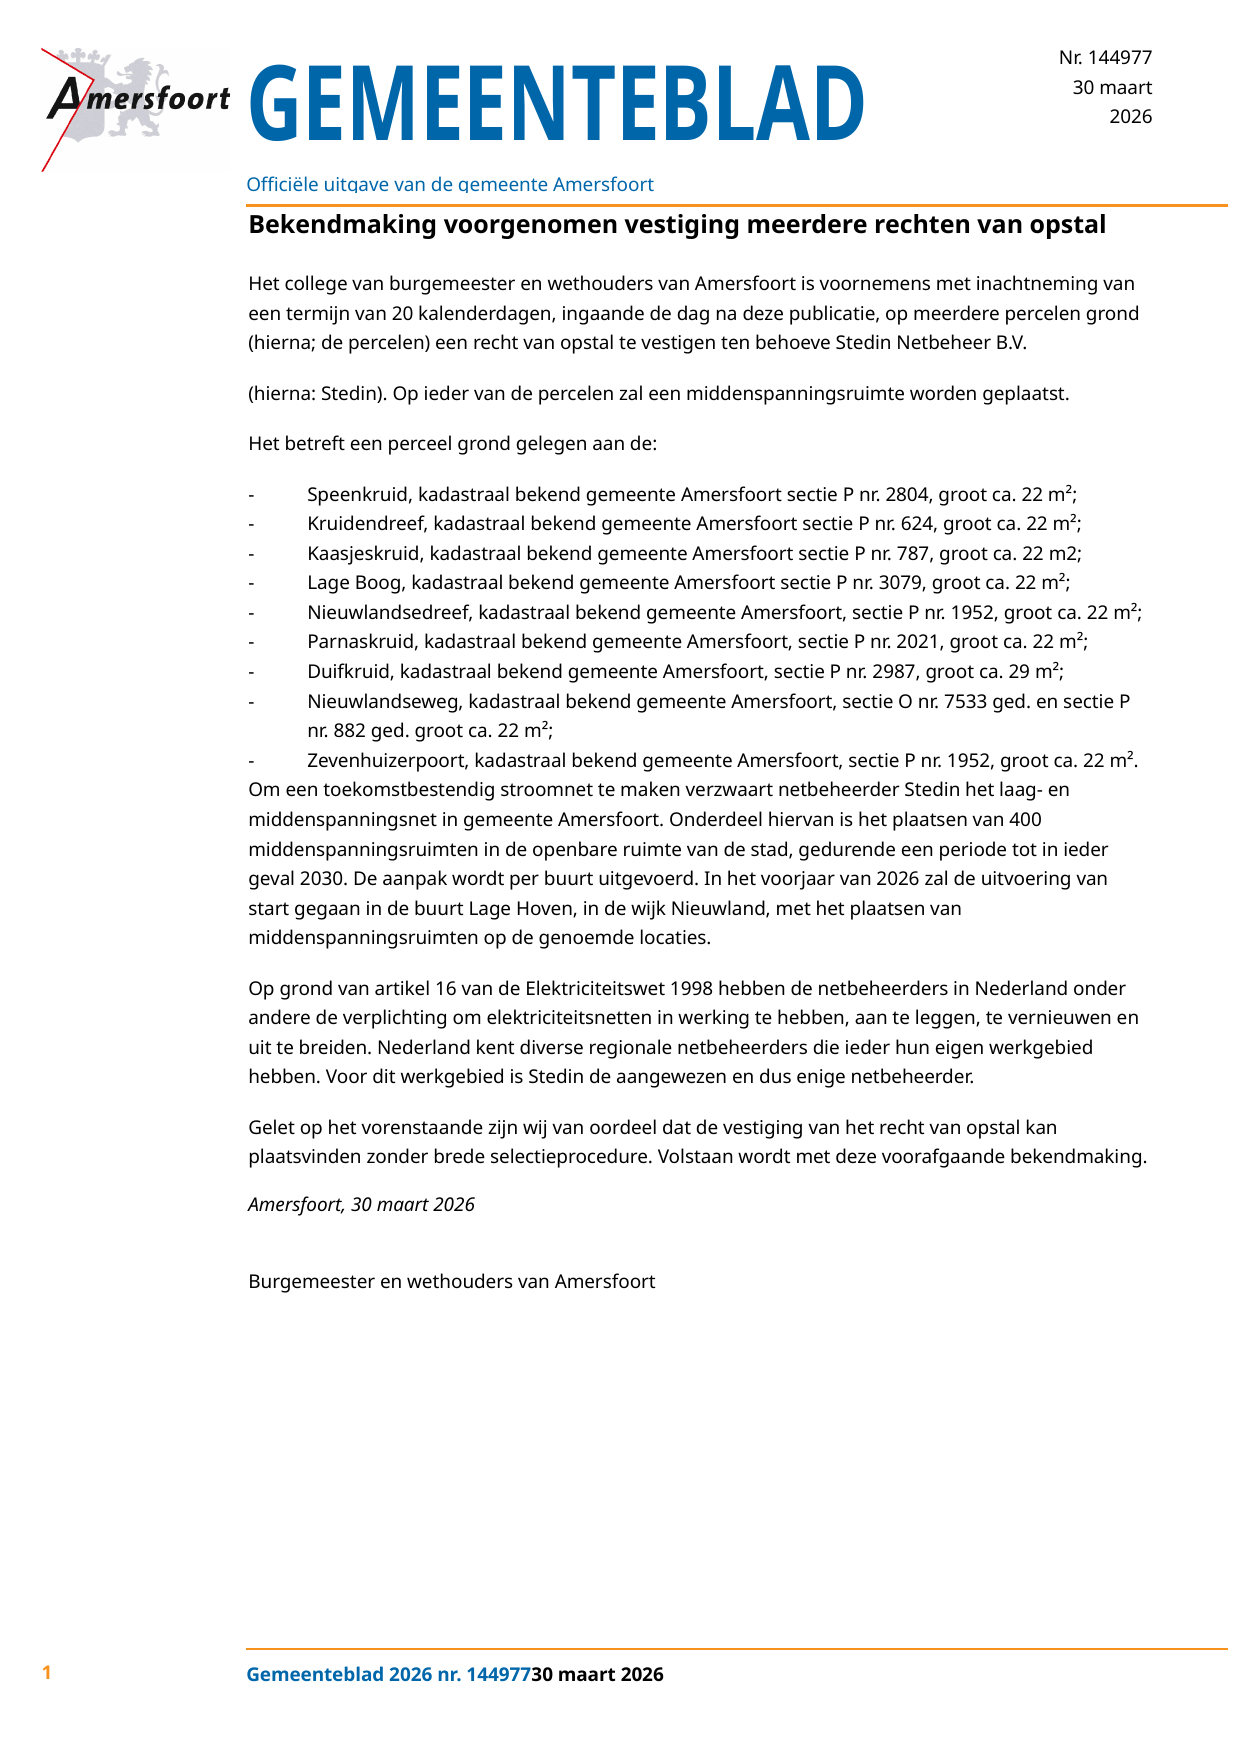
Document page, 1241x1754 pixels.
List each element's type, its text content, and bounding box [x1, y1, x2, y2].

list Nieuwlandseweg, kadastraal bekend gemeente Amersfoort, sectie O nr. 7533 ged. en sectie P nr. 882 ged. groot ca. 22 m²; [248, 688, 1152, 743]
text Gelet op het vorenstaande zijn wij van oordeel dat de vestiging van het recht van opstal kan plaatsvinden zonder brede selectieprocedure. Volstaan wordt met deze voorafgaande bekendmaking. [248, 1114, 1152, 1169]
list Duifkruid, kadastraal bekend gemeente Amersfoort, sectie P nr. 2987, groot ca. 29 m²; [248, 658, 1152, 684]
list Nieuwlandsedreef, kadastraal bekend gemeente Amersfoort, sectie P nr. 1952, groot ca. 22 m²; [248, 599, 1152, 625]
list Lage Boog, kadastraal bekend gemeente Amersfoort sectie P nr. 3079, groot ca. 22 m²; [248, 569, 1152, 595]
picture [41, 47, 231, 172]
list Kaasjeskruid, kadastraal bekend gemeente Amersfoort sectie P nr. 787, groot ca. 22 m2; [248, 540, 1152, 566]
text Amersfoort, 30 maart 2026 [248, 1191, 1152, 1217]
text Het college van burgemeester en wethouders van Amersfoort is voornemens met inachtneming van een termijn van 20 kalenderdagen, ingaande de dag na deze publicatie, op meerdere percelen grond (hierna; de percelen) een recht van opstal te vestigen ten behoeve Stedin Netbeheer B.V. [248, 270, 1152, 355]
text Burgemeester en wethouders van Amersfoort [248, 1269, 1152, 1294]
list Zevenhuizerpoort, kadastraal bekend gemeente Amersfoort, sectie P nr. 1952, groot ca. 22 m². [248, 747, 1152, 773]
text Om een toekomstbestendig stroomnet te maken verzwaart netbeheerder Stedin het laag- en middenspanningsnet in gemeente Amersfoort. Onderdeel hiervan is het plaatsen van 400 middenspanningsruimten in de openbare ruimte van de stad, gedurende een periode tot in ieder geval 2030. De aanpak wordt per buurt uitgevoerd. In het voorjaar van 2026 zal de uitvoering van start gegaan in de buurt Lage Hoven, in de wijk Nieuwland, met het plaatsen van middenspanningsruimten op de genoemde locaties. [248, 777, 1152, 950]
list Kruidendreef, kadastraal bekend gemeente Amersfoort sectie P nr. 624, groot ca. 22 m²; [248, 510, 1152, 536]
list Parnaskruid, kadastraal bekend gemeente Amersfoort, sectie P nr. 2021, groot ca. 22 m²; [248, 629, 1152, 654]
text (hierna: Stedin). Op ieder van de percelen zal een middenspanningsruimte worden geplaatst. [248, 380, 1152, 406]
text Het betreft een perceel grond gelegen aan de: [248, 430, 1152, 456]
list Speenkruid, kadastraal bekend gemeente Amersfoort sectie P nr. 2804, groot ca. 22 m²; [248, 481, 1152, 506]
text Bekendmaking voorgenomen vestiging meerdere rechten van opstal [248, 207, 1152, 241]
text Op grond van artikel 16 van de Elektriciteitswet 1998 hebben de netbeheerders in Nederland onder andere de verplichting om elektriciteitsnetten in werking te hebben, aan te leggen, te vernieuwen en uit te breiden. Nederland kent diverse regionale netbeheerders die ieder hun eigen werkgebied hebben. Voor dit werkgebied is Stedin de aangewezen en dus enige netbeheerder. [248, 975, 1152, 1089]
